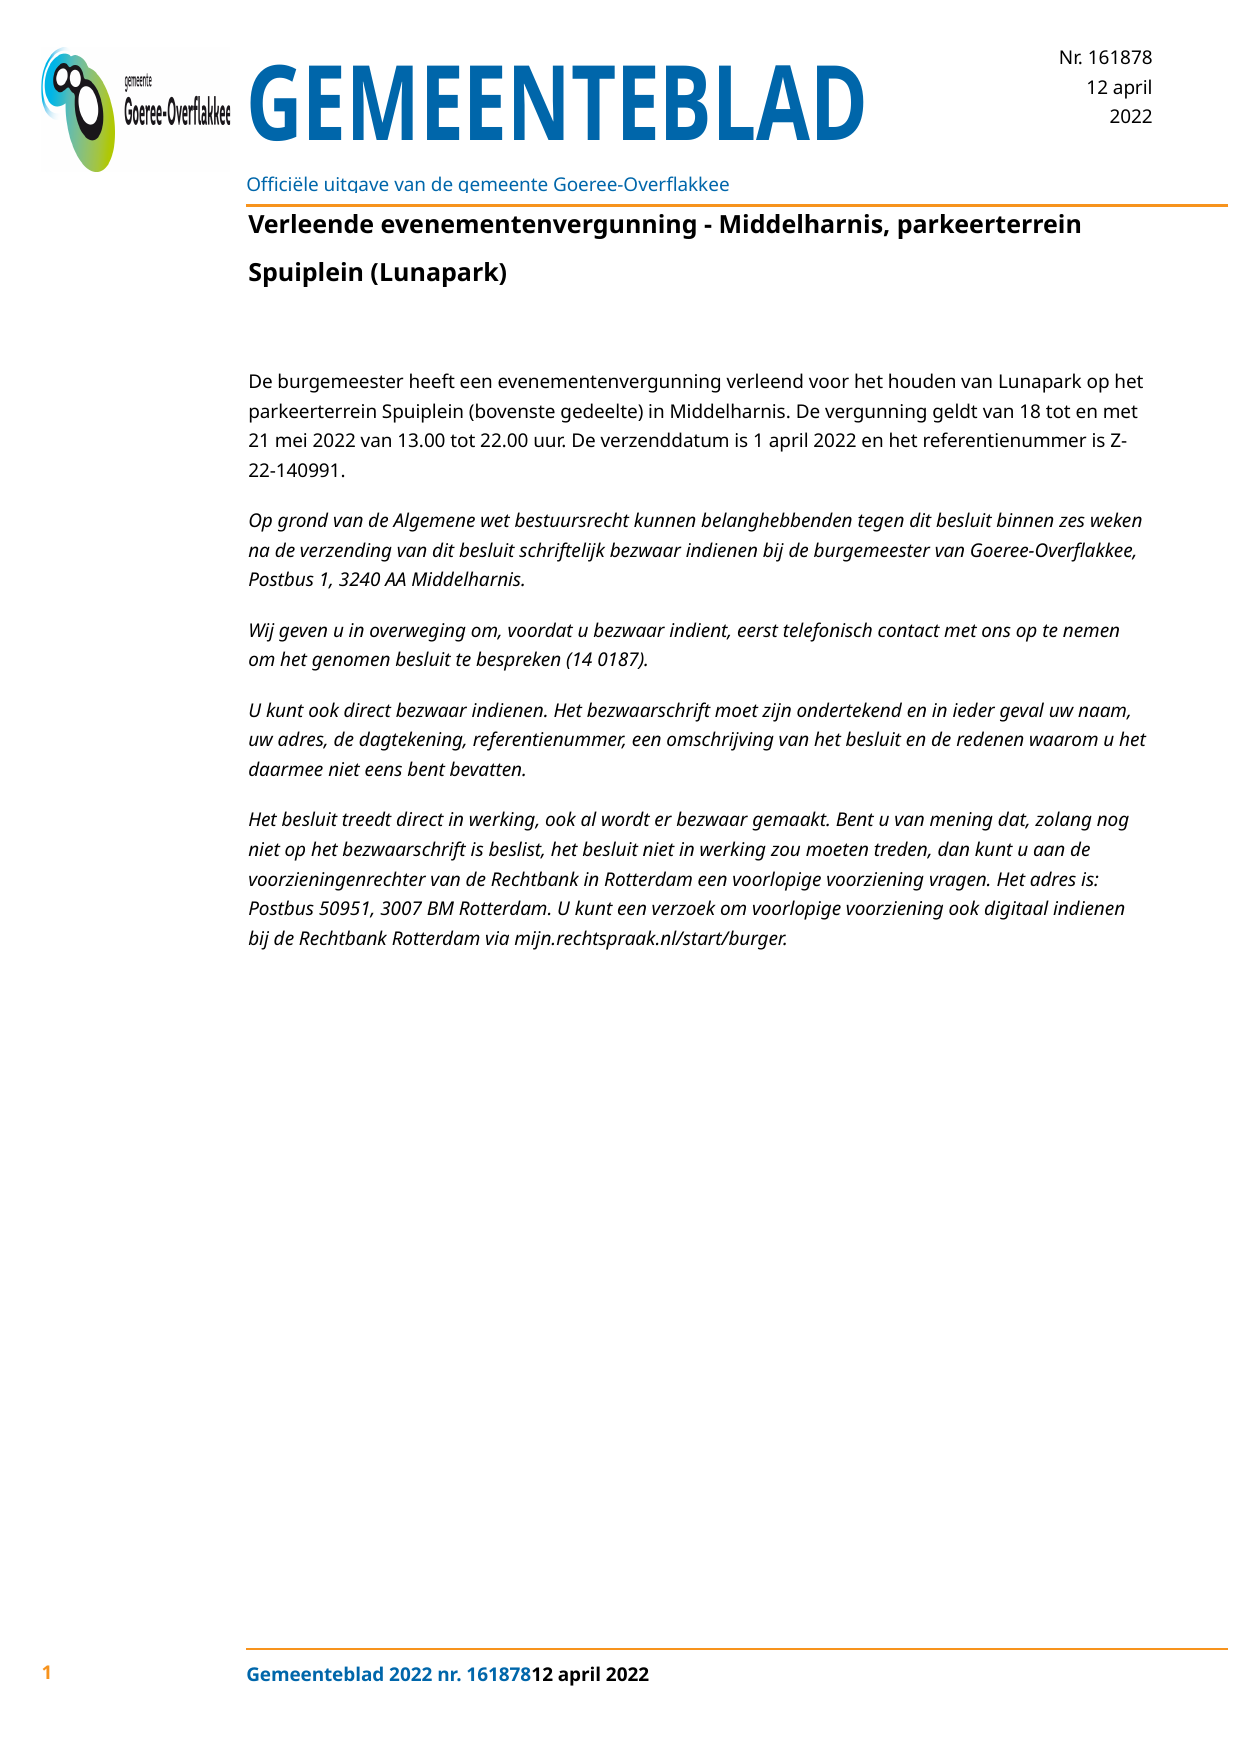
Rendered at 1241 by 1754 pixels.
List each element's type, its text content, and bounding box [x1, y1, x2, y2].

text Op grond van de Algemene wet bestuursrecht kunnen belanghebbenden tegen dit besluit binnen zes weken na de verzending van dit besluit schriftelijk bezwaar indienen bij de burgemeester van Goeree-Overflakkee, Postbus 1, 3240 AA Middelharnis. [248, 507, 1152, 592]
text De burgemeester heeft een evenementenvergunning verleend voor het houden van Lunapark op het parkeerterrein Spuiplein (bovenste gedeelte) in Middelharnis. De vergunning geldt van 18 tot en met 21 mei 2022 van 13.00 tot 22.00 uur. De verzenddatum is 1 april 2022 en het referentienummer is Z-22-140991. [248, 368, 1152, 483]
text Wij geven u in overweging om, voordat u bezwaar indient, eerst telefonisch contact met ons op te nemen om het genomen besluit te bespreken (14 0187). [248, 617, 1152, 672]
text Het besluit treedt direct in werking, ook al wordt er bezwaar gemaakt. Bent u van mening dat, zolang nog niet op het bezwaarschrift is beslist, het besluit niet in werking zou moeten treden, dan kunt u aan de voorzieningenrechter van de Rechtbank in Rotterdam een voorlopige voorziening vragen. Het adres is: Postbus 50951, 3007 BM Rotterdam. U kunt een verzoek om voorlopige voorziening ook digitaal indienen bij de Rechtbank Rotterdam via mijn.rechtspraak.nl/start/burger. [248, 807, 1152, 951]
text Verleende evenementenvergunning - Middelharnis, parkeerterrein Spuiplein (Lunapark) [248, 207, 1152, 288]
picture [41, 47, 231, 172]
text U kunt ook direct bezwaar indienen. Het bezwaarschrift moet zijn ondertekend en in ieder geval uw naam, uw adres, de dagtekening, referentienummer, een omschrijving van het besluit en de redenen waarom u het daarmee niet eens bent bevatten. [248, 697, 1152, 782]
